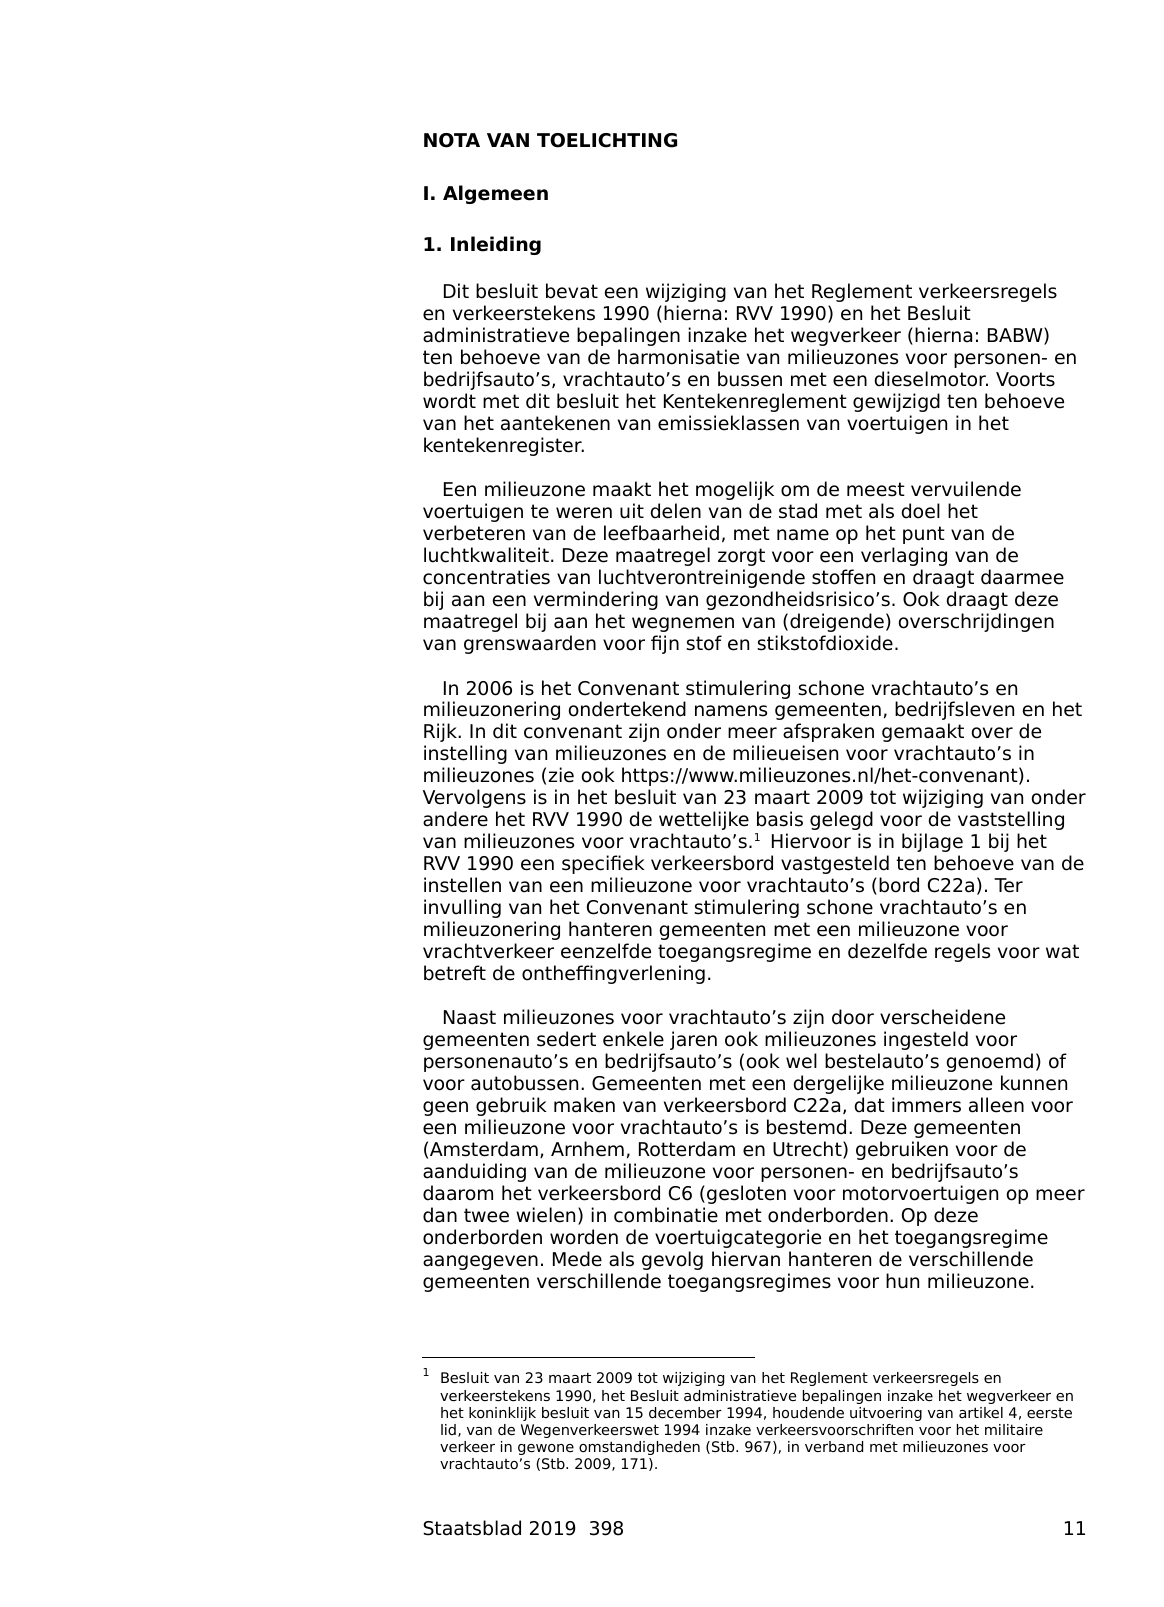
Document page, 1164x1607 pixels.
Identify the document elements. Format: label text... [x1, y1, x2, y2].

text Besluit van 23 maart 2009 tot wijziging van het Reglement verkeersregels en verkeerstekens 1990, het Besluit administratieve bepalingen inzake het wegverkeer en het koninklijk besluit van 15 december 1994, houdende uitvoering van artikel 4, eerste lid, van de Wegenverkeerswet 1994 inzake verkeersvoorschriften voor het militaire verkeer in gewone omstandigheden (Stb. 967), in verband met milieuzones voor vrachtauto’s (Stb. 2009, 171). [422, 1366, 1087, 1473]
text Een milieuzone maakt het mogelijk om de meest vervuilende voertuigen te weren uit delen van de stad met als doel het verbeteren van de leefbaarheid, met name op het punt van de luchtkwaliteit. Deze maatregel zorgt voor een verlaging van de concentraties van luchtverontreinigende stoffen en draagt daarmee bij aan een vermindering van gezondheidsrisico’s. Ook draagt deze maatregel bij aan het wegnemen van (dreigende) overschrijdingen van grenswaarden voor fijn stof en stikstofdioxide. [422, 479, 1087, 655]
subtitle 1. Inleiding [422, 234, 1087, 256]
text Dit besluit bevat een wijziging van het Reglement verkeersregels en verkeerstekens 1990 (hierna: RVV 1990) en het Besluit administratieve bepalingen inzake het wegverkeer (hierna: BABW) ten behoeve van de harmonisatie van milieuzones voor personen- en bedrijfsauto’s, vrachtauto’s en bussen met een dieselmotor. Voorts wordt met dit besluit het Kentekenreglement gewijzigd ten behoeve van het aantekenen van emissieklassen van voertuigen in het kentekenregister. [422, 281, 1087, 457]
subtitle NOTA VAN TOELICHTING [422, 130, 1087, 152]
subtitle I. Algemeen [422, 182, 1087, 204]
text Naast milieuzones voor vrachtauto’s zijn door verscheidene gemeenten sedert enkele jaren ook milieuzones ingesteld voor personenauto’s en bedrijfsauto’s (ook wel bestelauto’s genoemd) of voor autobussen. Gemeenten met een dergelijke milieuzone kunnen geen gebruik maken van verkeersbord C22a, dat immers alleen voor een milieuzone voor vrachtauto’s is bestemd. Deze gemeenten (Amsterdam, Arnhem, Rotterdam en Utrecht) gebruiken voor de aanduiding van de milieuzone voor personen- en bedrijfsauto’s daarom het verkeersbord C6 (gesloten voor motorvoertuigen op meer dan twee wielen) in combinatie met onderborden. Op deze onderborden worden de voertuigcategorie en het toegangsregime aangegeven. Mede als gevolg hiervan hanteren de verschillende gemeenten verschillende toegangsregimes voor hun milieuzone. [422, 1007, 1087, 1293]
text In 2006 is het Convenant stimulering schone vrachtauto’s en milieuzonering ondertekend namens gemeenten, bedrijfsleven en het Rijk. In dit convenant zijn onder meer afspraken gemaakt over de instelling van milieuzones en de milieueisen voor vrachtauto’s in milieuzones (zie ook https://www.milieuzones.nl/het-convenant). Vervolgens is in het besluit van 23 maart 2009 tot wijziging van onder andere het RVV 1990 de wettelijke basis gelegd voor de vaststelling van milieuzones voor vrachtauto’s. Hiervoor is in bijlage 1 bij het RVV 1990 een specifiek verkeersbord vastgesteld ten behoeve van de instellen van een milieuzone voor vrachtauto’s (bord C22a). Ter invulling van het Convenant stimulering schone vrachtauto’s en milieuzonering hanteren gemeenten met een milieuzone voor vrachtverkeer eenzelfde toegangsregime en dezelfde regels voor wat betreft de ontheffingverlening. [422, 677, 1087, 985]
